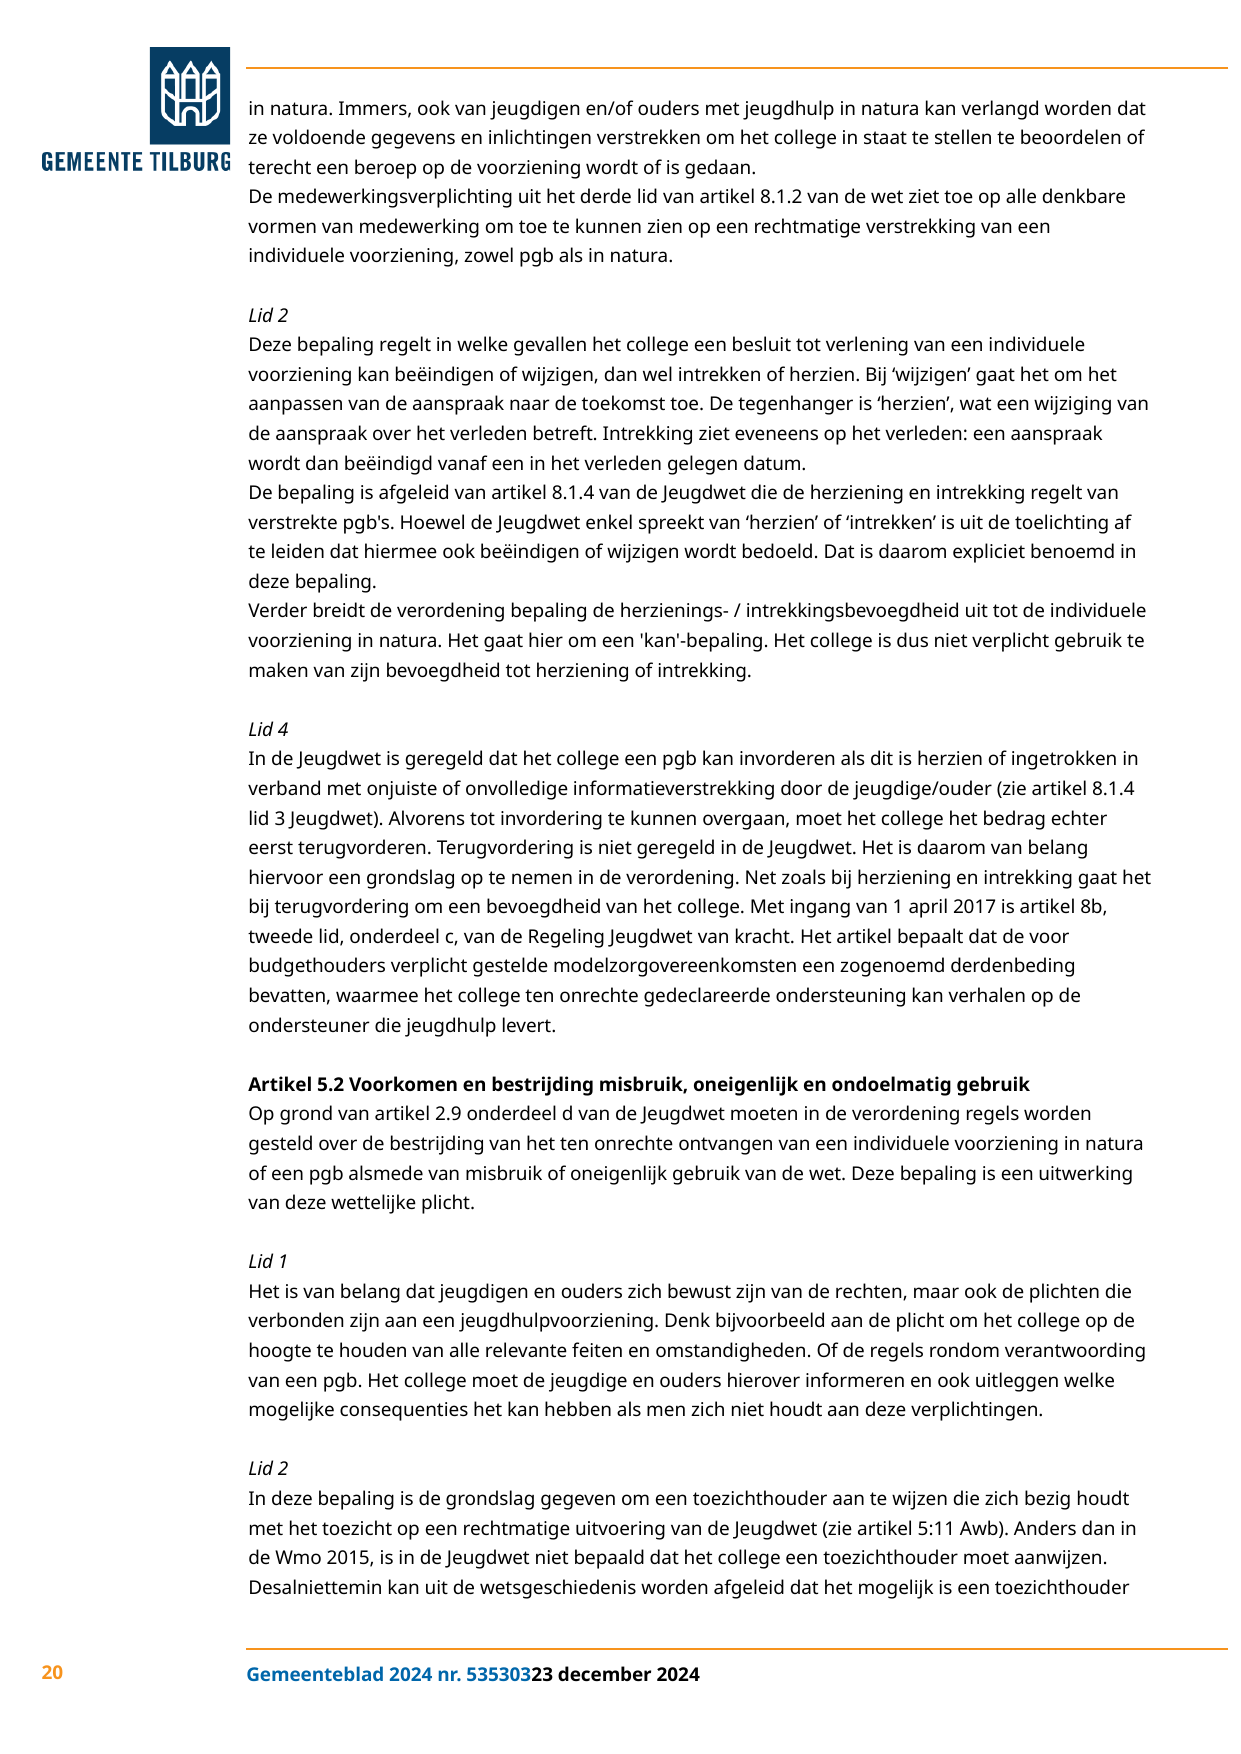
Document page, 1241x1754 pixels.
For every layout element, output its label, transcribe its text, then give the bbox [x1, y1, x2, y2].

text Deze bepaling regelt in welke gevallen het college een besluit tot verlening van een individuele voorziening kan beëindigen of wijzigen, dan wel intrekken of herzien. Bij ‘wijzigen’ gaat het om het aanpassen van de aanspraak naar de toekomst toe. De tegenhanger is ‘herzien’, wat een wijziging van de aanspraak over het verleden betreft. Intrekking ziet eveneens op het verleden: een aanspraak wordt dan beëindigd vanaf een in het verleden gelegen datum. [248, 331, 1152, 476]
text Artikel 5.2 Voorkomen en bestrijding misbruik, oneigenlijk en ondoelmatig gebruik [248, 1071, 1152, 1097]
text In de Jeugdwet is geregeld dat het college een pgb kan invorderen als dit is herzien of ingetrokken in verband met onjuiste of onvolledige informatieverstrekking door de jeugdige/ouder (zie artikel 8.1.4 lid 3 Jeugdwet). Alvorens tot invordering te kunnen overgaan, moet het college het bedrag echter eerst terugvorderen. Terugvordering is niet geregeld in de Jeugdwet. Het is daarom van belang hiervoor een grondslag op te nemen in de verordening. Net zoals bij herziening en intrekking gaat het bij terugvordering om een bevoegdheid van het college. Met ingang van 1 april 2017 is artikel 8b, tweede lid, onderdeel c, van de Regeling Jeugdwet van kracht. Het artikel bepaalt dat de voor budgethouders verplicht gestelde modelzorgovereenkomsten een zogenoemd derdenbeding bevatten, waarmee het college ten onrechte gedeclareerde ondersteuning kan verhalen op de ondersteuner die jeugdhulp levert. [248, 746, 1152, 1038]
text Het is van belang dat jeugdigen en ouders zich bewust zijn van de rechten, maar ook de plichten die verbonden zijn aan een jeugdhulpvoorziening. Denk bijvoorbeeld aan de plicht om het college op de hoogte te houden van alle relevante feiten en omstandigheden. Of de regels rondom verantwoording van een pgb. Het college moet de jeugdige en ouders hierover informeren en ook uitleggen welke mogelijke consequenties het kan hebben als men zich niet houdt aan deze verplichtingen. [248, 1278, 1152, 1422]
picture [41, 47, 231, 172]
text Lid 2 [248, 302, 1152, 328]
text In deze bepaling is de grondslag gegeven om een toezichthouder aan te wijzen die zich bezig houdt met het toezicht op een rechtmatige uitvoering van de Jeugdwet (zie artikel 5:11 Awb). Anders dan in de Wmo 2015, is in de Jeugdwet niet bepaald dat het college een toezichthouder moet aanwijzen. Desalniettemin kan uit de wetsgeschiedenis worden afgeleid dat het mogelijk is een toezichthouder [248, 1485, 1152, 1600]
text Verder breidt de verordening bepaling de herzienings- / intrekkingsbevoegdheid uit tot de individuele voorziening in natura. Het gaat hier om een 'kan'-bepaling. Het college is dus niet verplicht gebruik te maken van zijn bevoegdheid tot herziening of intrekking. [248, 598, 1152, 683]
text De bepaling is afgeleid van artikel 8.1.4 van de Jeugdwet die de herziening en intrekking regelt van verstrekte pgb's. Hoewel de Jeugdwet enkel spreekt van ‘herzien’ of ‘intrekken’ is uit de toelichting af te leiden dat hiermee ook beëindigen of wijzigen wordt bedoeld. Dat is daarom expliciet benoemd in deze bepaling. [248, 479, 1152, 594]
text in natura. Immers, ook van jeugdigen en/of ouders met jeugdhulp in natura kan verlangd worden dat ze voldoende gegevens en inlichtingen verstrekken om het college in staat te stellen te beoordelen of terecht een beroep op de voorziening wordt of is gedaan. [248, 95, 1152, 180]
text Lid 4 [248, 716, 1152, 742]
text Lid 1 [248, 1248, 1152, 1274]
text De medewerkingsverplichting uit het derde lid van artikel 8.1.2 van de wet ziet toe op alle denkbare vormen van medewerking om toe te kunnen zien op een rechtmatige verstrekking van een individuele voorziening, zowel pgb als in natura. [248, 183, 1152, 268]
text Lid 2 [248, 1456, 1152, 1481]
text Op grond van artikel 2.9 onderdeel d van de Jeugdwet moeten in de verordening regels worden gesteld over de bestrijding van het ten onrechte ontvangen van een individuele voorziening in natura of een pgb alsmede van misbruik of oneigenlijk gebruik van de wet. Deze bepaling is een uitwerking van deze wettelijke plicht. [248, 1101, 1152, 1215]
